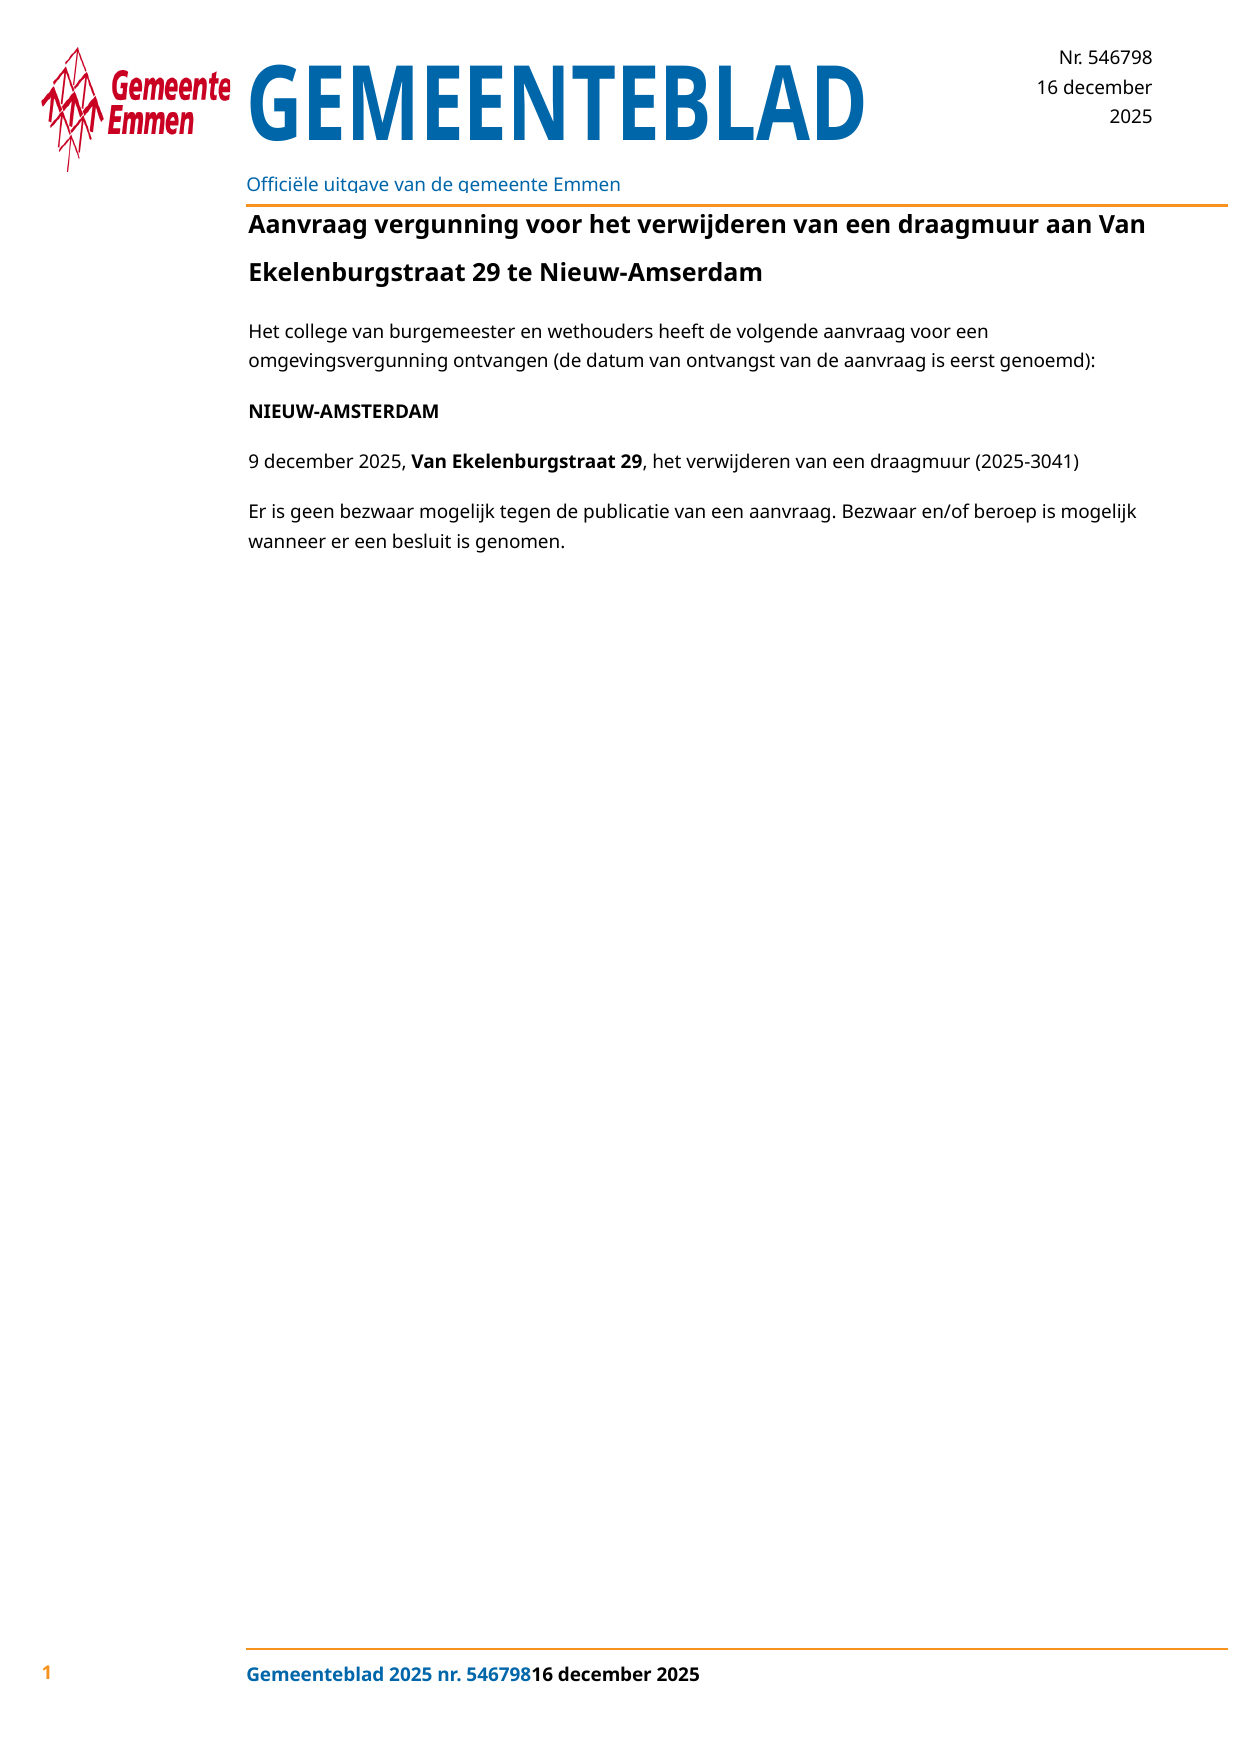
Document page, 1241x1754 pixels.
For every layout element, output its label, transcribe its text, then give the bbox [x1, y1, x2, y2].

text Het college van burgemeester en wethouders heeft de volgende aanvraag voor een omgevingsvergunning ontvangen (de datum van ontvangst van de aanvraag is eerst genoemd): [248, 318, 1152, 373]
picture [41, 47, 231, 172]
text NIEUW-AMSTERDAM [248, 398, 1152, 424]
text Er is geen bezwaar mogelijk tegen de publicatie van een aanvraag. Bezwaar en/of beroep is mogelijk wanneer er een besluit is genomen. [248, 499, 1152, 554]
text Aanvraag vergunning voor het verwijderen van een draagmuur aan Van Ekelenburgstraat 29 te Nieuw-Amserdam [248, 207, 1152, 288]
text 9 december 2025, Van Ekelenburgstraat 29, het verwijderen van een draagmuur (2025-3041) [248, 448, 1152, 474]
